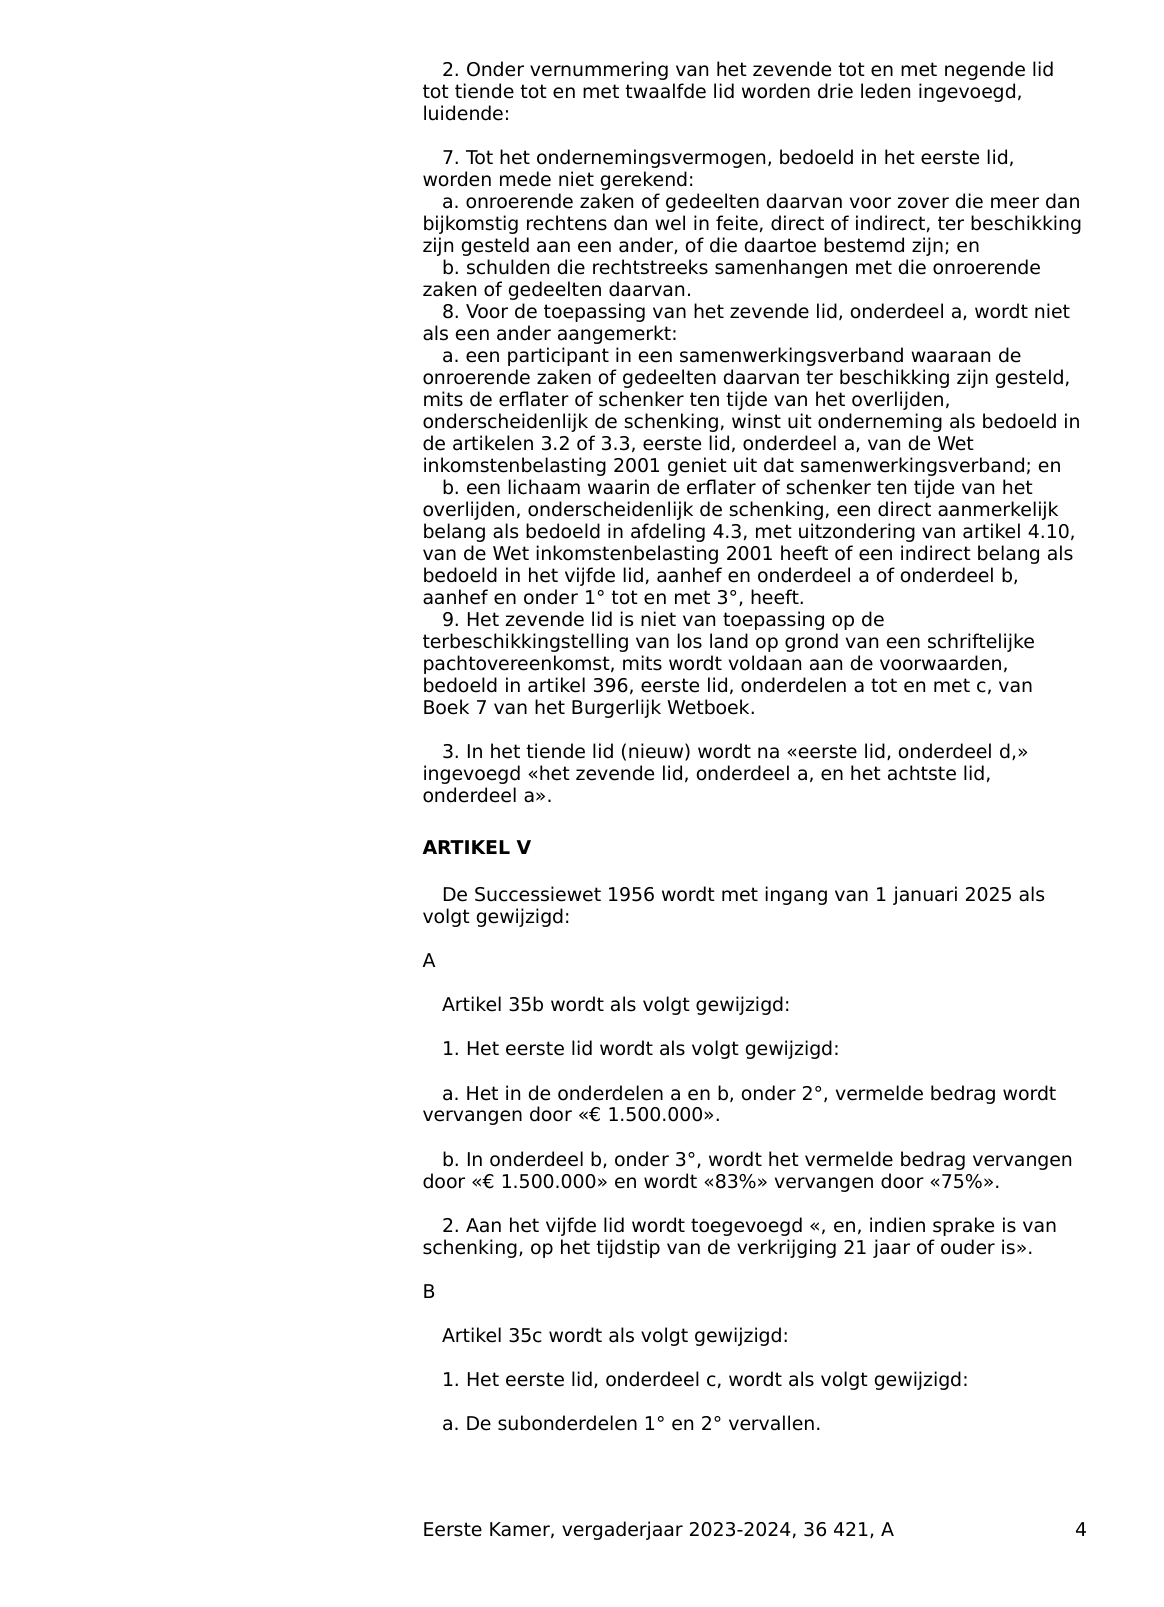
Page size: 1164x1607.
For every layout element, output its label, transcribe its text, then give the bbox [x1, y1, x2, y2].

text B [422, 1281, 1087, 1303]
text A [422, 950, 1087, 972]
text 1. Het eerste lid wordt als volgt gewijzigd: [422, 1038, 1087, 1060]
text b. schulden die rechtstreeks samenhangen met die onroerende zaken of gedeelten daarvan. [422, 257, 1087, 301]
text 2. Onder vernummering van het zevende tot en met negende lid tot tiende tot en met twaalfde lid worden drie leden ingevoegd, luidende: [422, 59, 1087, 125]
text a. Het in de onderdelen a en b, onder 2°, vermelde bedrag wordt vervangen door «€ 1.500.000». [422, 1082, 1087, 1126]
text 1. Het eerste lid, onderdeel c, wordt als volgt gewijzigd: [422, 1369, 1087, 1391]
text 2. Aan het vijfde lid wordt toegevoegd «, en, indien sprake is van schenking, op het tijdstip van de verkrijging 21 jaar of ouder is». [422, 1215, 1087, 1259]
text De Successiewet 1956 wordt met ingang van 1 januari 2025 als volgt gewijzigd: [422, 884, 1087, 928]
text b. In onderdeel b, onder 3°, wordt het vermelde bedrag vervangen door «€ 1.500.000» en wordt «83%» vervangen door «75%». [422, 1148, 1087, 1192]
subtitle ARTIKEL V [422, 837, 1087, 859]
text 9. Het zevende lid is niet van toepassing op de terbeschikkingstelling van los land op grond van een schriftelijke pachtovereenkomst, mits wordt voldaan aan de voorwaarden, bedoeld in artikel 396, eerste lid, onderdelen a tot en met c, van Boek 7 van het Burgerlijk Wetboek. [422, 609, 1087, 719]
text Artikel 35c wordt als volgt gewijzigd: [422, 1325, 1087, 1347]
text Artikel 35b wordt als volgt gewijzigd: [422, 994, 1087, 1016]
text 7. Tot het ondernemingsvermogen, bedoeld in het eerste lid, worden mede niet gerekend: [422, 147, 1087, 191]
text 3. In het tiende lid (nieuw) wordt na «eerste lid, onderdeel d,» ingevoegd «het zevende lid, onderdeel a, en het achtste lid, onderdeel a». [422, 741, 1087, 807]
text a. De subonderdelen 1° en 2° vervallen. [422, 1413, 1087, 1435]
text b. een lichaam waarin de erflater of schenker ten tijde van het overlijden, onderscheidenlijk de schenking, een direct aanmerkelijk belang als bedoeld in afdeling 4.3, met uitzondering van artikel 4.10, van de Wet inkomstenbelasting 2001 heeft of een indirect belang als bedoeld in het vijfde lid, aanhef en onderdeel a of onderdeel b, aanhef en onder 1° tot en met 3°, heeft. [422, 477, 1087, 609]
text a. onroerende zaken of gedeelten daarvan voor zover die meer dan bijkomstig rechtens dan wel in feite, direct of indirect, ter beschikking zijn gesteld aan een ander, of die daartoe bestemd zijn; en [422, 191, 1087, 257]
text a. een participant in een samenwerkingsverband waaraan de onroerende zaken of gedeelten daarvan ter beschikking zijn gesteld, mits de erflater of schenker ten tijde van het overlijden, onderscheidenlijk de schenking, winst uit onderneming als bedoeld in de artikelen 3.2 of 3.3, eerste lid, onderdeel a, van de Wet inkomstenbelasting 2001 geniet uit dat samenwerkingsverband; en [422, 345, 1087, 477]
text 8. Voor de toepassing van het zevende lid, onderdeel a, wordt niet als een ander aangemerkt: [422, 301, 1087, 345]
